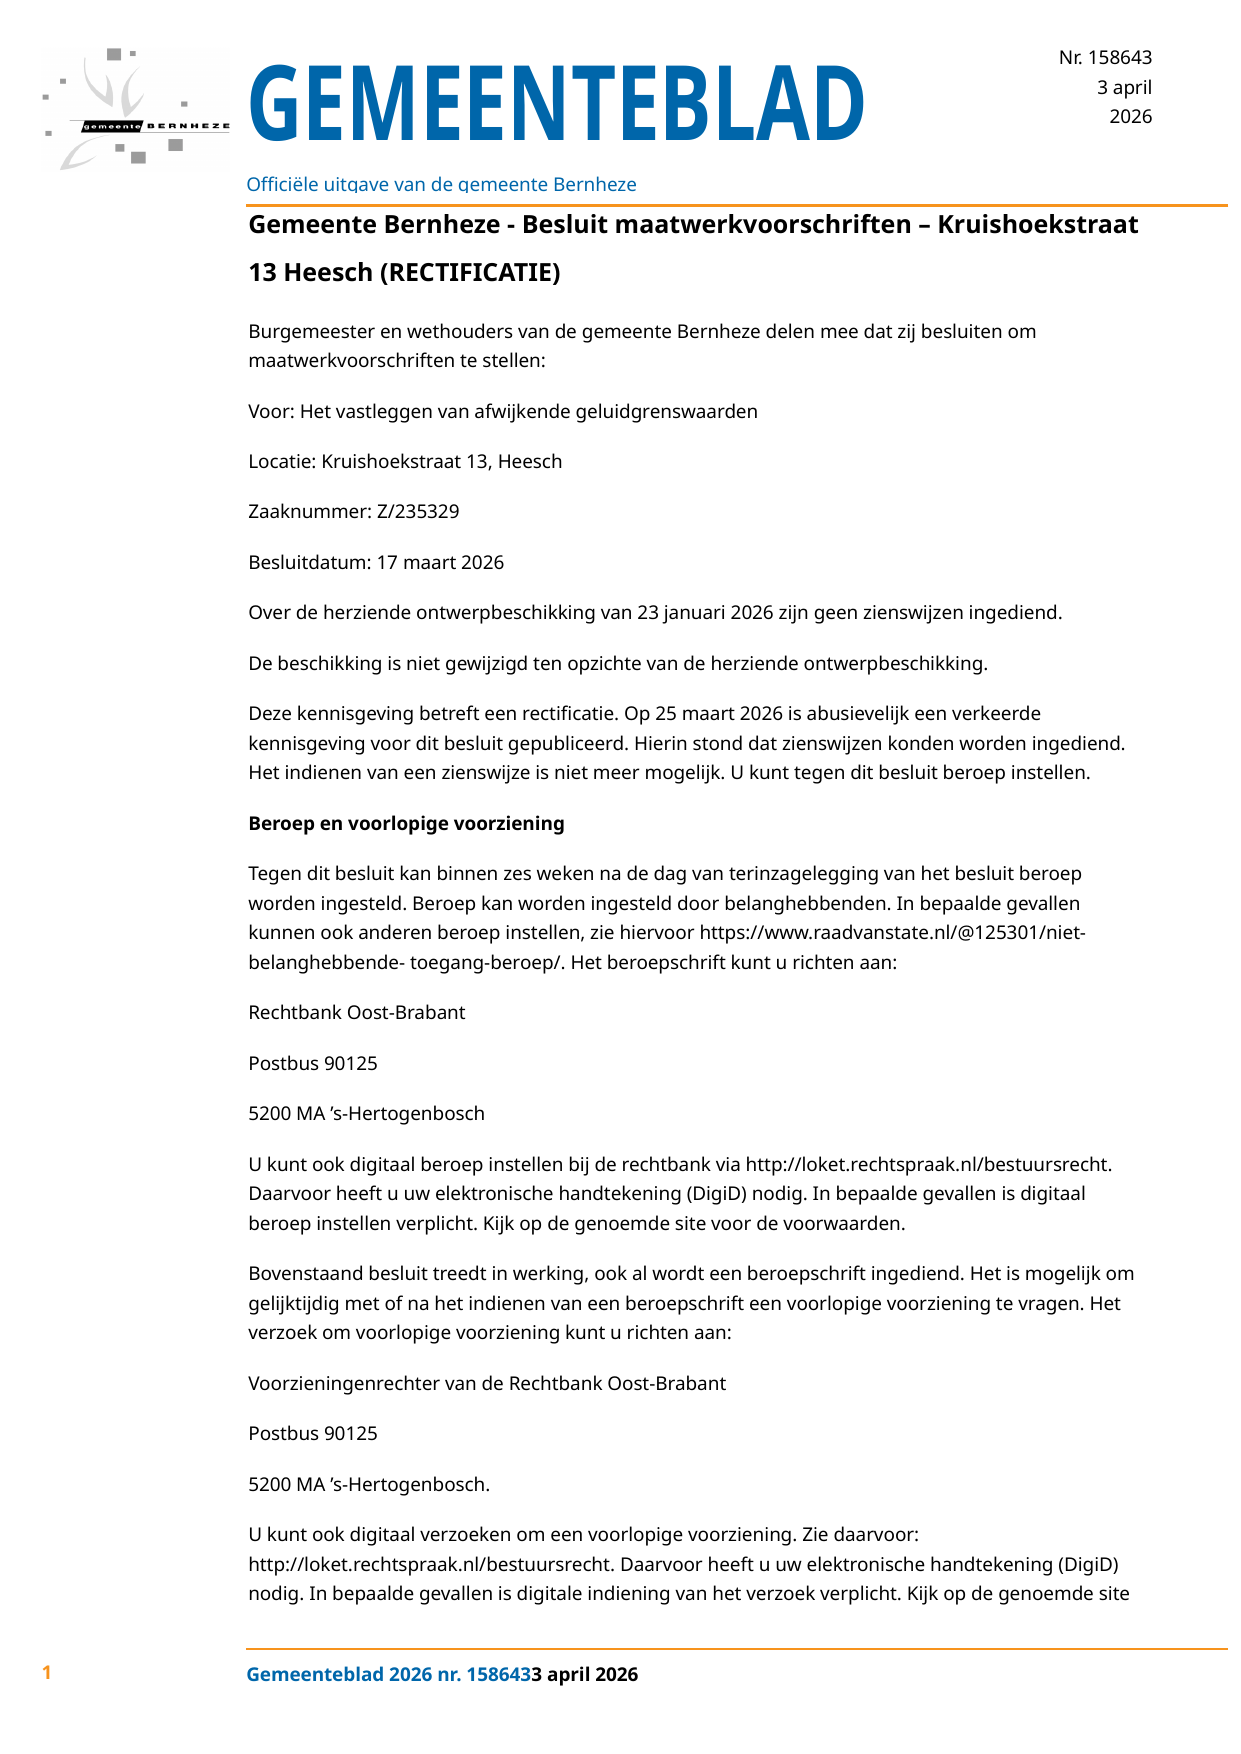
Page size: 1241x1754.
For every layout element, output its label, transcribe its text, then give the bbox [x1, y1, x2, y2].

picture [41, 47, 231, 172]
text Beroep en voorlopige voorziening [248, 810, 1152, 836]
text Postbus 90125 [248, 1420, 1152, 1446]
text Bovenstaand besluit treedt in werking, ook al wordt een beroepschrift ingediend. Het is mogelijk om gelijktijdig met of na het indienen van een beroepschrift een voorlopige voorziening te vragen. Het verzoek om voorlopige voorziening kunt u richten aan: [248, 1260, 1152, 1345]
text Deze kennisgeving betreft een rectificatie. Op 25 maart 2026 is abusievelijk een verkeerde kennisgeving voor dit besluit gepubliceerd. Hierin stond dat zienswijzen konden worden ingediend. Het indienen van een zienswijze is niet meer mogelijk. U kunt tegen dit besluit beroep instellen. [248, 700, 1152, 785]
text Gemeente Bernheze - Besluit maatwerkvoorschriften – Kruishoekstraat 13 Heesch (RECTIFICATIE) [248, 207, 1152, 288]
text 5200 MA ’s-Hertogenbosch [248, 1100, 1152, 1126]
text Tegen dit besluit kan binnen zes weken na de dag van terinzagelegging van het besluit beroep worden ingesteld. Beroep kan worden ingesteld door belanghebbenden. In bepaalde gevallen kunnen ook anderen beroep instellen, zie hiervoor https://www.raadvanstate.nl/@125301/niet-belanghebbende- toegang-beroep/. Het beroepschrift kunt u richten aan: [248, 860, 1152, 975]
text 5200 MA ’s-Hertogenbosch. [248, 1471, 1152, 1497]
text Voorzieningenrechter van de Rechtbank Oost-Brabant [248, 1370, 1152, 1396]
text Rechtbank Oost-Brabant [248, 999, 1152, 1025]
text Postbus 90125 [248, 1050, 1152, 1076]
text Voor: Het vastleggen van afwijkende geluidgrenswaarden [248, 398, 1152, 424]
text Burgemeester en wethouders van de gemeente Bernheze delen mee dat zij besluiten om maatwerkvoorschriften te stellen: [248, 318, 1152, 373]
text Zaaknummer: Z/235329 [248, 499, 1152, 524]
text Besluitdatum: 17 maart 2026 [248, 549, 1152, 575]
text Locatie: Kruishoekstraat 13, Heesch [248, 448, 1152, 474]
text Over de herziende ontwerpbeschikking van 23 januari 2026 zijn geen zienswijzen ingediend. [248, 599, 1152, 625]
text U kunt ook digitaal beroep instellen bij de rechtbank via http://loket.rechtspraak.nl/bestuursrecht. Daarvoor heeft u uw elektronische handtekening (DigiD) nodig. In bepaalde gevallen is digitaal beroep instellen verplicht. Kijk op de genoemde site voor de voorwaarden. [248, 1151, 1152, 1236]
text U kunt ook digitaal verzoeken om een voorlopige voorziening. Zie daarvoor: http://loket.rechtspraak.nl/bestuursrecht. Daarvoor heeft u uw elektronische handtekening (DigiD) nodig. In bepaalde gevallen is digitale indiening van het verzoek verplicht. Kijk op de genoemde site [248, 1521, 1152, 1606]
text De beschikking is niet gewijzigd ten opzichte van de herziende ontwerpbeschikking. [248, 650, 1152, 676]
